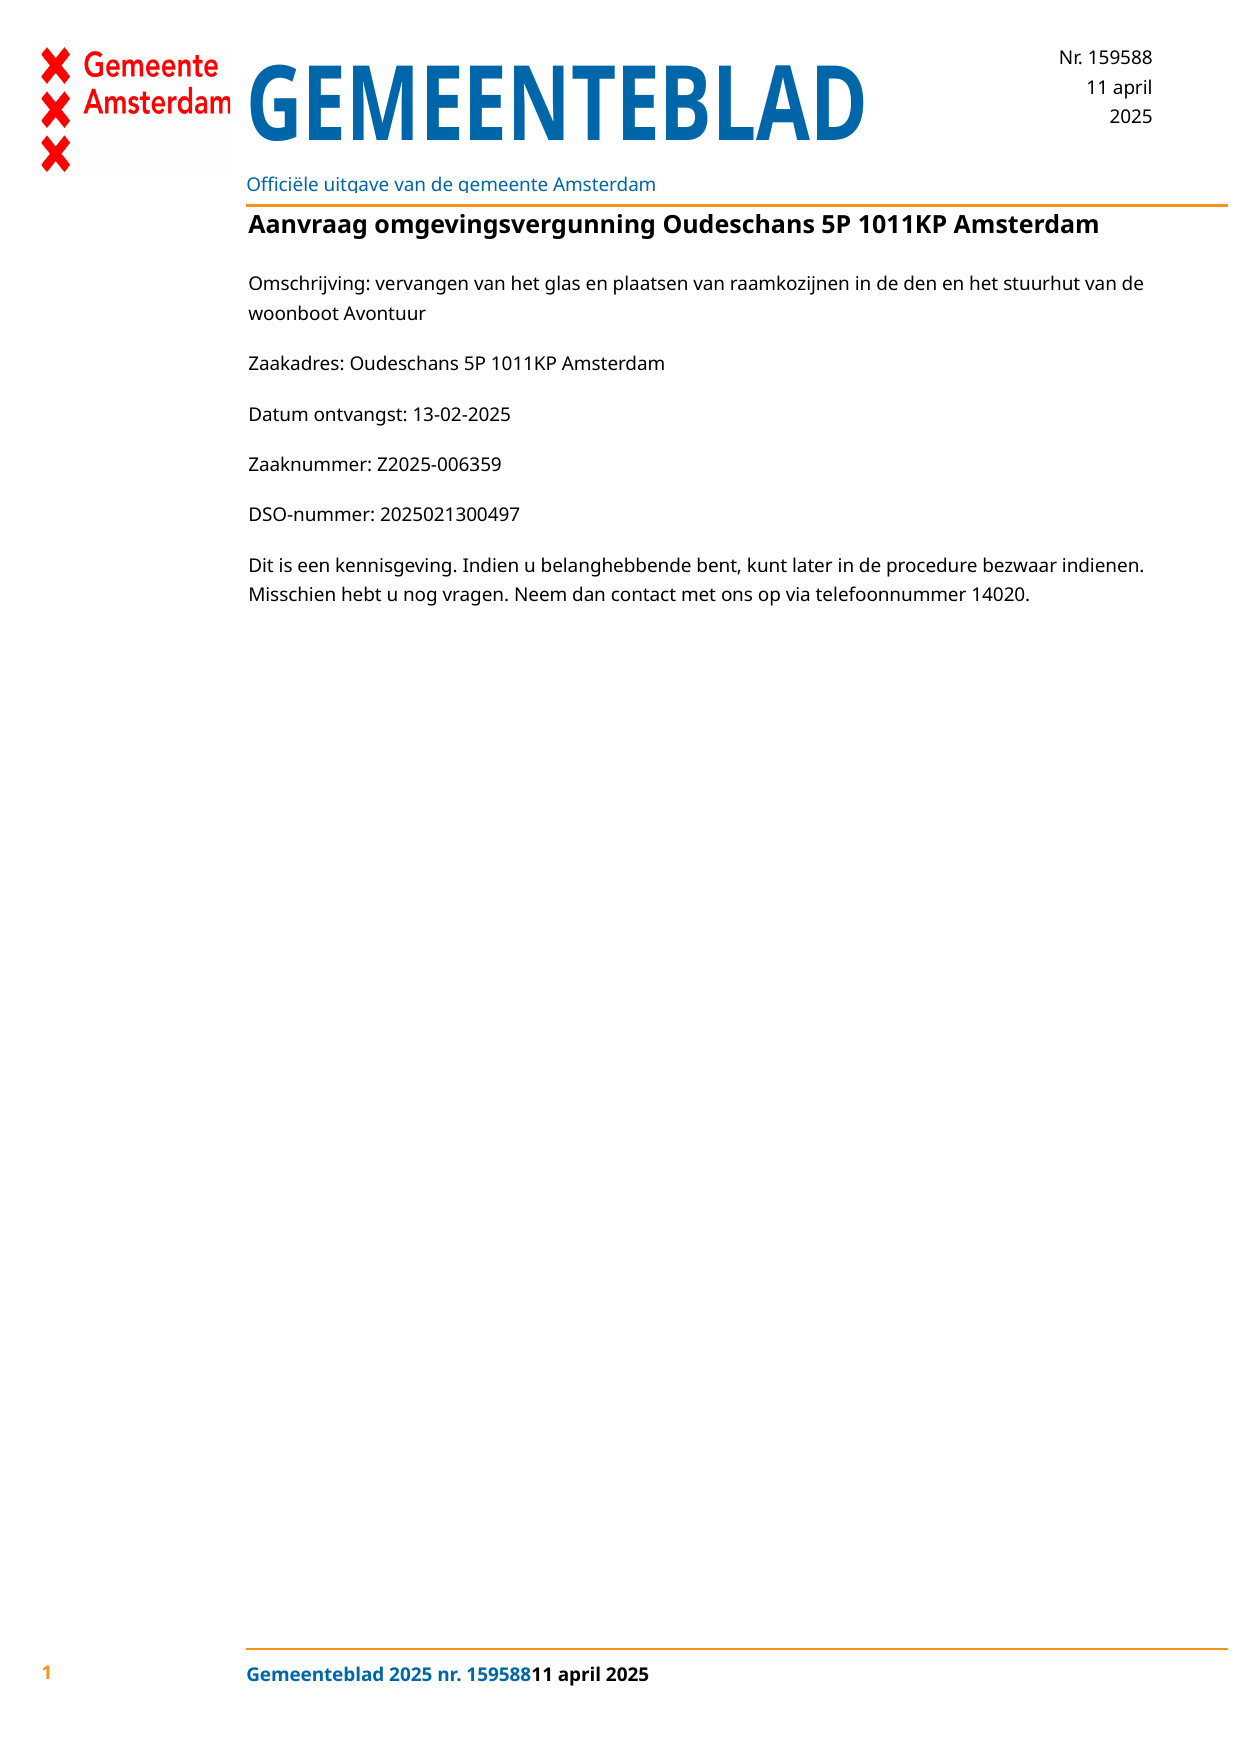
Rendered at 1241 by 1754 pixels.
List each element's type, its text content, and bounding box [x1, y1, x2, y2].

text Zaaknummer: Z2025-006359 [248, 451, 1152, 477]
text Aanvraag omgevingsvergunning Oudeschans 5P 1011KP Amsterdam [248, 207, 1152, 241]
text Datum ontvangst: 13-02-2025 [248, 401, 1152, 426]
text Omschrijving: vervangen van het glas en plaatsen van raamkozijnen in de den en het stuurhut van de woonboot Avontuur [248, 270, 1152, 326]
text DSO-nummer: 2025021300497 [248, 502, 1152, 527]
text Zaakadres: Oudeschans 5P 1011KP Amsterdam [248, 350, 1152, 376]
text Dit is een kennisgeving. Indien u belanghebbende bent, kunt later in de procedure bezwaar indienen. Misschien hebt u nog vragen. Neem dan contact met ons op via telefoonnummer 14020. [248, 552, 1152, 607]
picture [41, 47, 231, 172]
